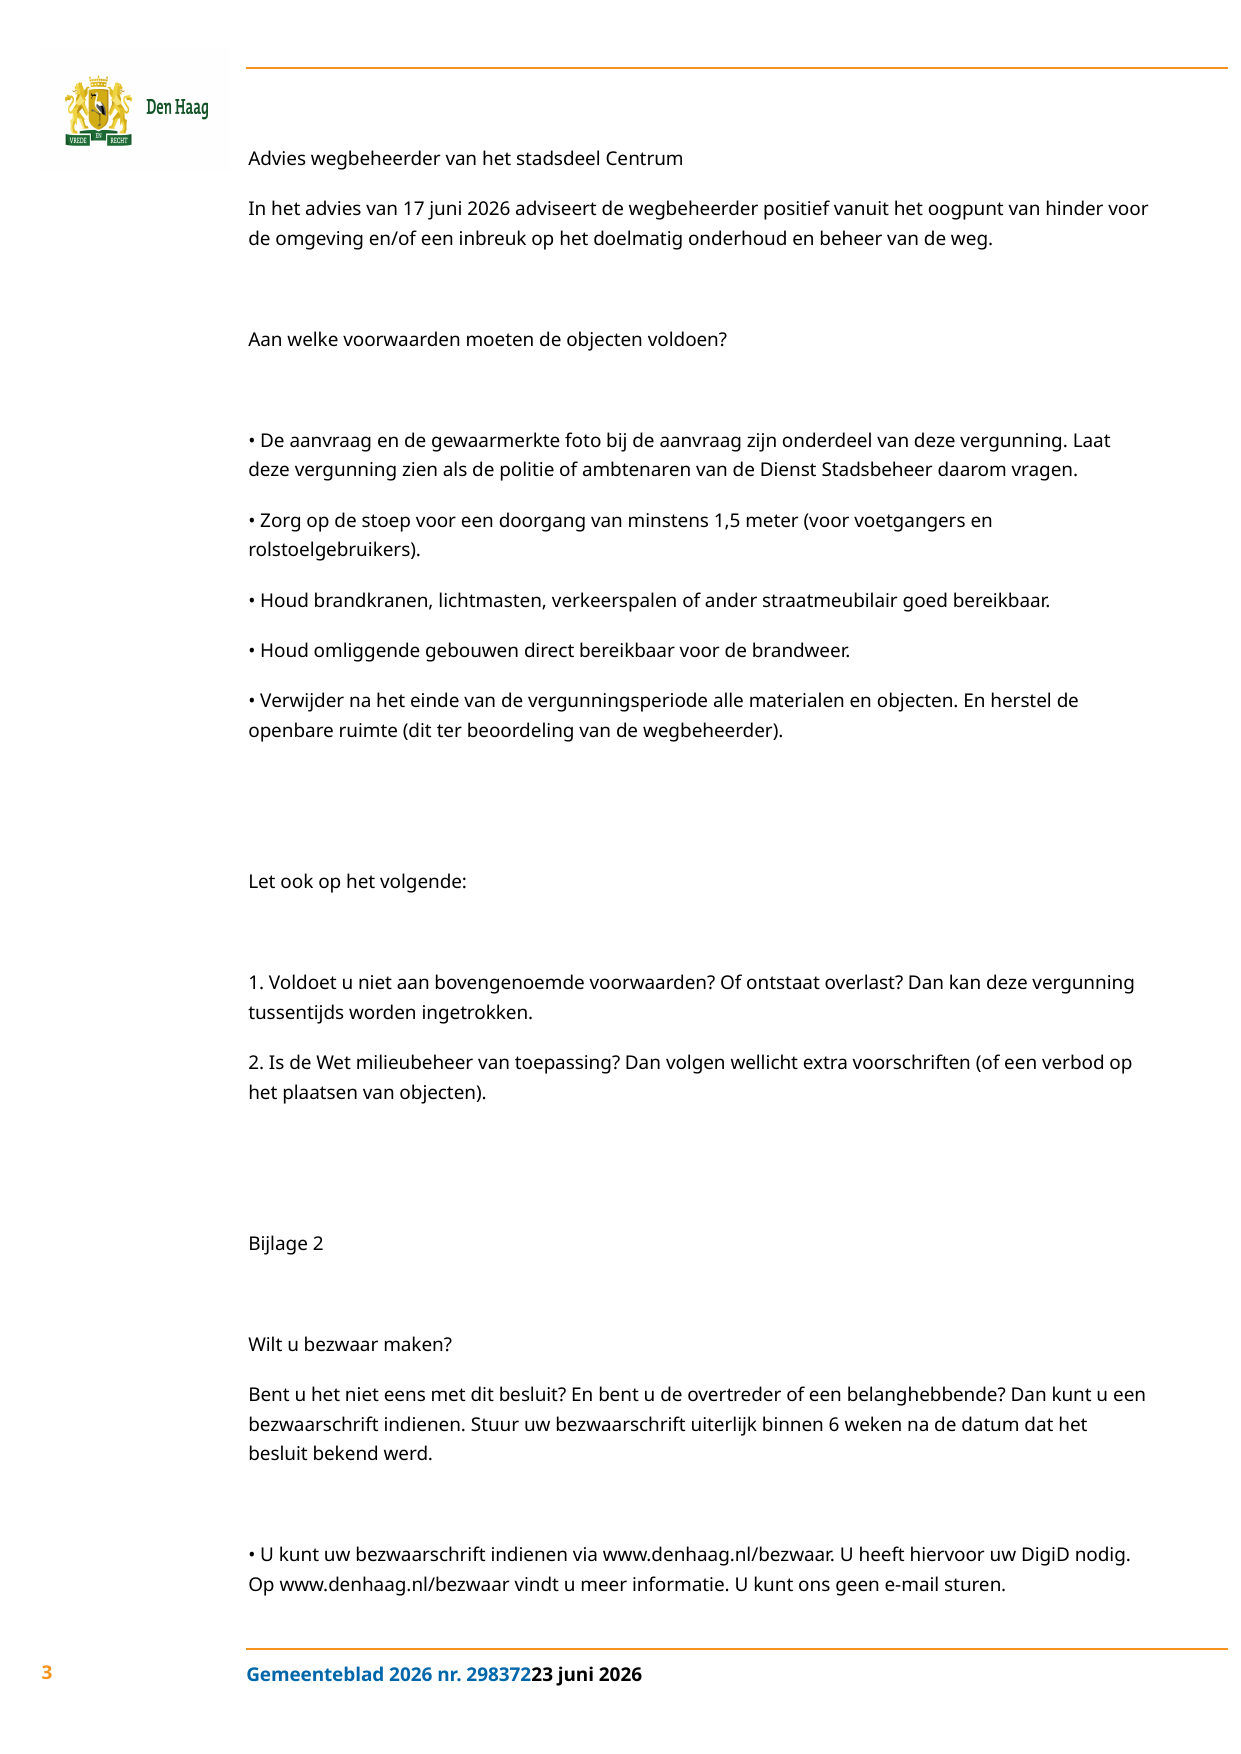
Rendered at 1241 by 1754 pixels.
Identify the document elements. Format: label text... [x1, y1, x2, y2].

text Wilt u bezwaar maken? [248, 1331, 1152, 1357]
text • U kunt uw bezwaarschrift indienen via www.denhaag.nl/bezwaar. U heeft hiervoor uw DigiD nodig. Op www.denhaag.nl/bezwaar vindt u meer informatie. U kunt ons geen e-mail sturen. [248, 1541, 1152, 1597]
text • De aanvraag en de gewaarmerkte foto bij de aanvraag zijn onderdeel van deze vergunning. Laat deze vergunning zien als de politie of ambtenaren van de Dienst Stadsbeheer daarom vragen. [248, 427, 1152, 482]
text • Houd omliggende gebouwen direct bereikbaar voor de brandweer. [248, 637, 1152, 663]
text • Houd brandkranen, lichtmasten, verkeerspalen of ander straatmeubilair goed bereikbaar. [248, 587, 1152, 613]
text 2. Is de Wet milieubeheer van toepassing? Dan volgen wellicht extra voorschriften (of een verbod op het plaatsen van objecten). [248, 1049, 1152, 1105]
text Aan welke voorwaarden moeten de objecten voldoen? [248, 326, 1152, 352]
picture [41, 47, 231, 172]
text In het advies van 17 juni 2026 adviseert de wegbeheerder positief vanuit het oogpunt van hinder voor de omgeving en/of een inbreuk op het doelmatig onderhoud en beheer van de weg. [248, 196, 1152, 251]
text 1. Voldoet u niet aan bovengenoemde voorwaarden? Of ontstaat overlast? Dan kan deze vergunning tussentijds worden ingetrokken. [248, 969, 1152, 1025]
text Bijlage 2 [248, 1230, 1152, 1256]
text • Verwijder na het einde van de vergunningsperiode alle materialen en objecten. En herstel de openbare ruimte (dit ter beoordeling van de wegbeheerder). [248, 688, 1152, 743]
text • Zorg op de stoep voor een doorgang van minstens 1,5 meter (voor voetgangers en rolstoelgebruikers). [248, 507, 1152, 562]
text Let ook op het volgende: [248, 868, 1152, 894]
text Advies wegbeheerder van het stadsdeel Centrum [248, 145, 1152, 171]
text Bent u het niet eens met dit besluit? En bent u de overtreder of een belanghebbende? Dan kunt u een bezwaarschrift indienen. Stuur uw bezwaarschrift uiterlijk binnen 6 weken na de datum dat het besluit bekend werd. [248, 1381, 1152, 1466]
